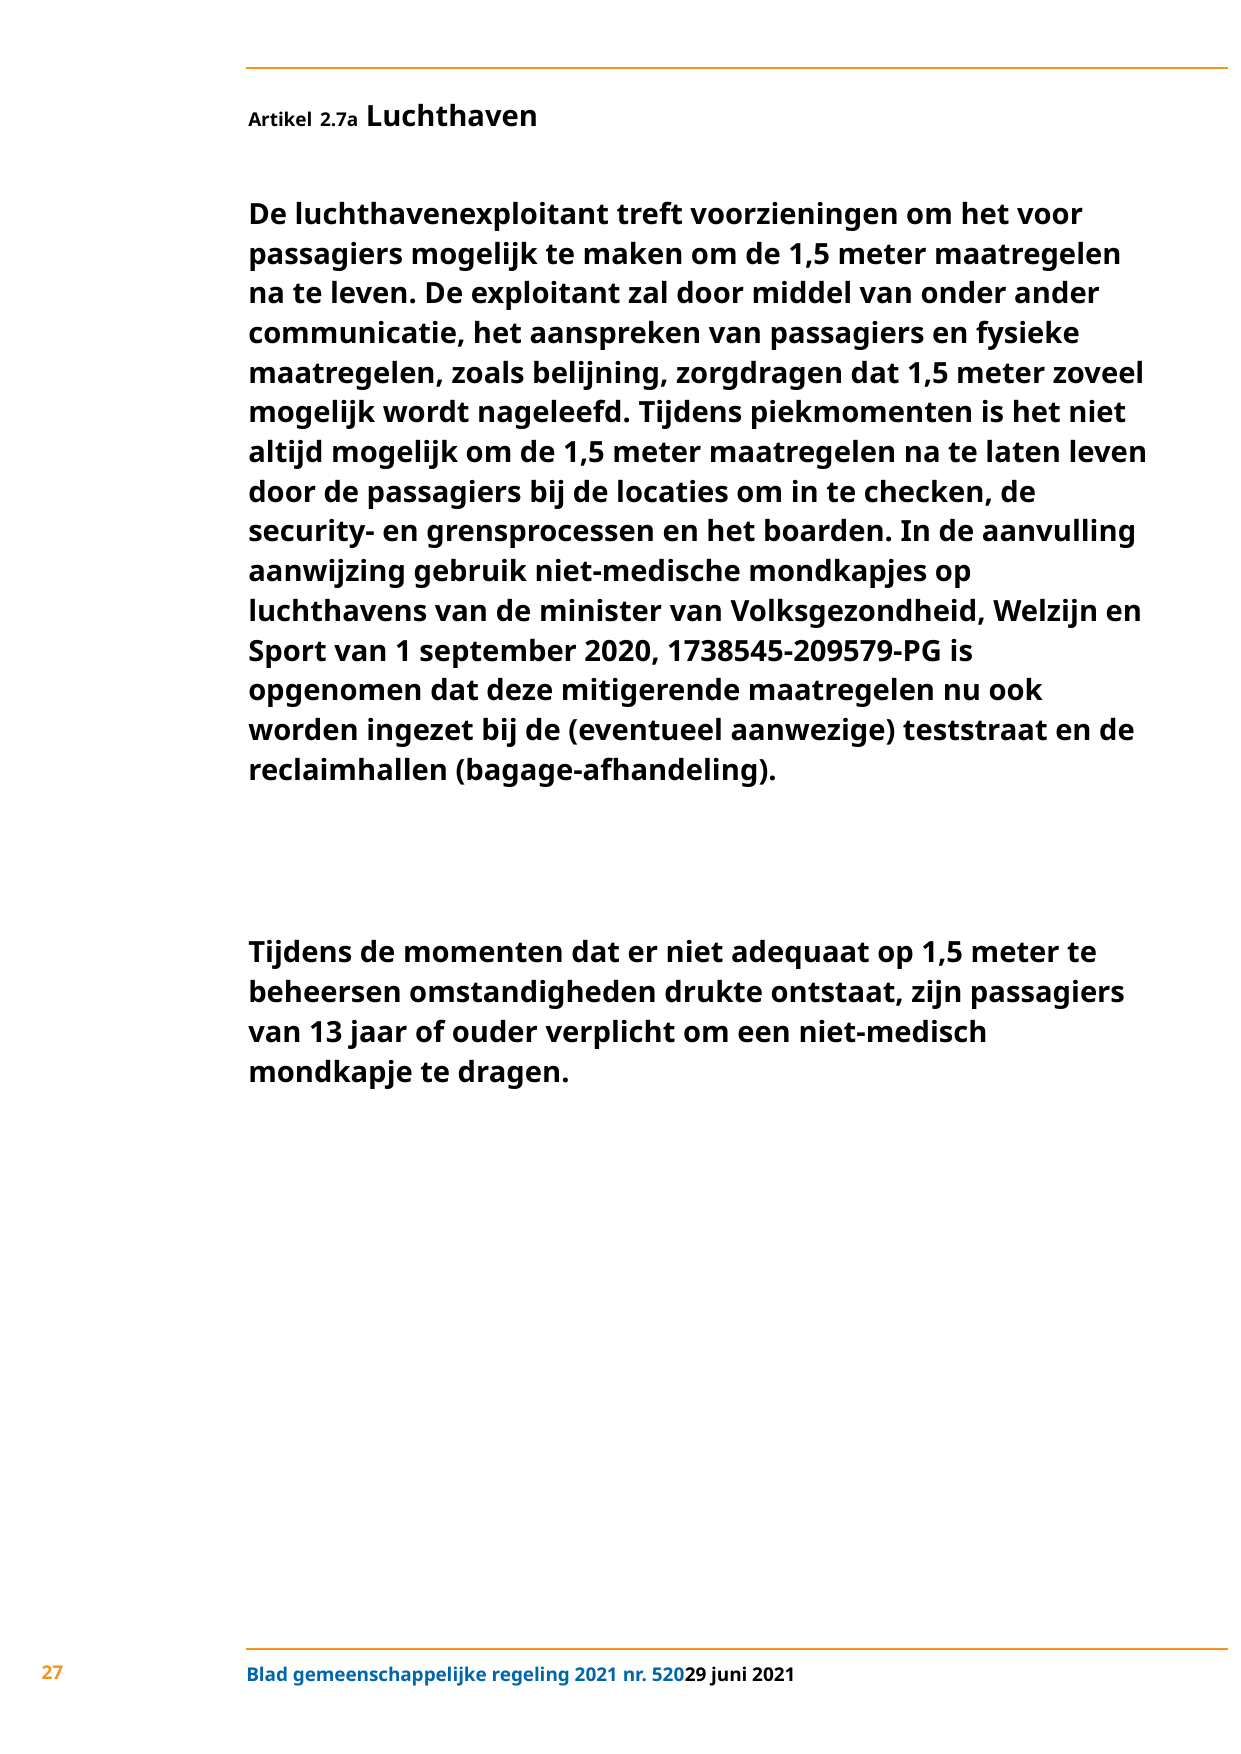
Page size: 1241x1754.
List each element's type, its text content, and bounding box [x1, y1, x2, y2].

picture [41, 47, 231, 172]
text Artikel 2.7a Luchthaven [248, 95, 1152, 134]
text De luchthavenexploitant treft voorzieningen om het voor passagiers mogelijk te maken om de 1,5 meter maatregelen na te leven. De exploitant zal door middel van onder ander communicatie, het aanspreken van passagiers en fysieke maatregelen, zoals belijning, zorgdragen dat 1,5 meter zoveel mogelijk wordt nageleefd. Tijdens piekmomenten is het niet altijd mogelijk om de 1,5 meter maatregelen na te laten leven door de passagiers bij de locaties om in te checken, de security- en grensprocessen en het boarden. In de aanvulling aanwijzing gebruik niet-medische mondkapjes op luchthavens van de minister van Volksgezondheid, Welzijn en Sport van 1 september 2020, 1738545-209579-PG is opgenomen dat deze mitigerende maatregelen nu ook worden ingezet bij de (eventueel aanwezige) teststraat en de reclaimhallen (bagage-afhandeling). [248, 193, 1152, 788]
text Tijdens de momenten dat er niet adequaat op 1,5 meter te beheersen omstandigheden drukte ontstaat, zijn passagiers van 13 jaar of ouder verplicht om een niet-medisch mondkapje te dragen. [248, 932, 1152, 1091]
